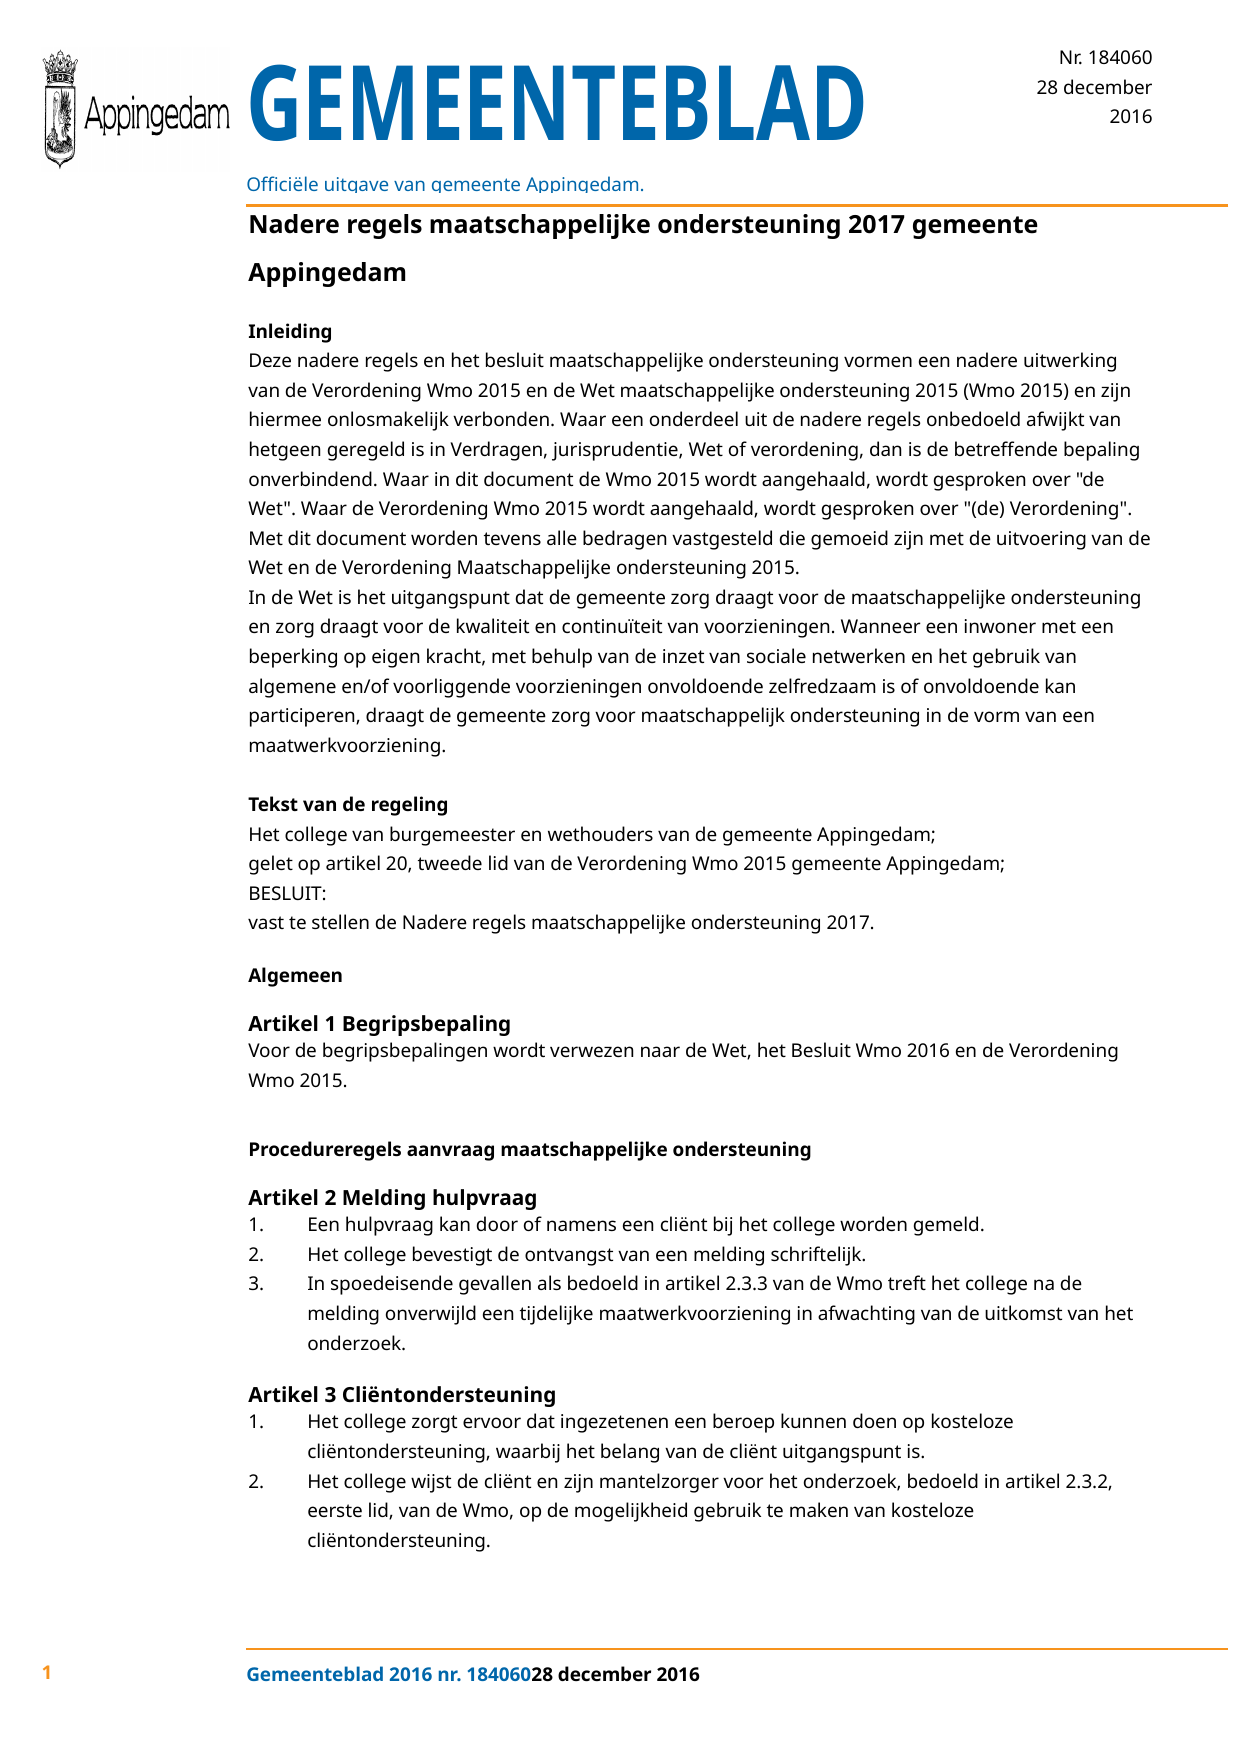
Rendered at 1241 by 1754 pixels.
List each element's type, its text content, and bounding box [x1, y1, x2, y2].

text gelet op artikel 20, tweede lid van de Verordening Wmo 2015 gemeente Appingedam; [248, 850, 1152, 876]
text Artikel 2 Melding hulpvraag [248, 1183, 1152, 1211]
text In de Wet is het uitgangspunt dat de gemeente zorg draagt voor de maatschappelijke ondersteuning en zorg draagt voor de kwaliteit en continuïteit van voorzieningen. Wanneer een inwoner met een beperking op eigen kracht, met behulp van de inzet van sociale netwerken en het gebruik van algemene en/of voorliggende voorzieningen onvoldoende zelfredzaam is of onvoldoende kan participeren, draagt de gemeente zorg voor maatschappelijk ondersteuning in de vorm van een maatwerkvoorziening. [248, 584, 1152, 758]
list Een hulpvraag kan door of namens een cliënt bij het college worden gemeld. [248, 1211, 1152, 1237]
text Artikel 3 Cliëntondersteuning [248, 1380, 1152, 1409]
text BESLUIT: [248, 880, 1152, 906]
text Tekst van de regeling [248, 791, 1152, 817]
text Artikel 1 Begripsbepaling [248, 1009, 1152, 1038]
list Het college bevestigt de ontvangst van een melding schriftelijk. [248, 1241, 1152, 1267]
text Nadere regels maatschappelijke ondersteuning 2017 gemeente Appingedam [248, 207, 1152, 288]
text vast te stellen de Nadere regels maatschappelijke ondersteuning 2017. [248, 909, 1152, 935]
list Het college wijst de cliënt en zijn mantelzorger voor het onderzoek, bedoeld in artikel 2.3.2, eerste lid, van de Wmo, op de mogelijkheid gebruik te maken van kosteloze cliëntondersteuning. [248, 1468, 1152, 1553]
text Deze nadere regels en het besluit maatschappelijke ondersteuning vormen een nadere uitwerking van de Verordening Wmo 2015 en de Wet maatschappelijke ondersteuning 2015 (Wmo 2015) en zijn hiermee onlosmakelijk verbonden. Waar een onderdeel uit de nadere regels onbedoeld afwijkt van hetgeen geregeld is in Verdragen, jurisprudentie, Wet of verordening, dan is de betreffende bepaling onverbindend. Waar in dit document de Wmo 2015 wordt aangehaald, wordt gesproken over "de Wet". Waar de Verordening Wmo 2015 wordt aangehaald, wordt gesproken over "(de) Verordening". [248, 347, 1152, 521]
picture [41, 47, 231, 172]
text Inleiding [248, 318, 1152, 344]
list Het college zorgt ervoor dat ingezetenen een beroep kunnen doen op kosteloze cliëntondersteuning, waarbij het belang van de cliënt uitgangspunt is. [248, 1409, 1152, 1464]
text Procedureregels aanvraag maatschappelijke ondersteuning [248, 1134, 1152, 1162]
text Het college van burgemeester en wethouders van de gemeente Appingedam; [248, 821, 1152, 847]
text Algemeen [248, 960, 1152, 988]
text Voor de begripsbepalingen wordt verwezen naar de Wet, het Besluit Wmo 2016 en de Verordening Wmo 2015. [248, 1038, 1152, 1093]
list In spoedeisende gevallen als bedoeld in artikel 2.3.3 van de Wmo treft het college na de melding onverwijld een tijdelijke maatwerkvoorziening in afwachting van de uitkomst van het onderzoek. [248, 1271, 1152, 1356]
text Met dit document worden tevens alle bedragen vastgesteld die gemoeid zijn met de uitvoering van de Wet en de Verordening Maatschappelijke ondersteuning 2015. [248, 525, 1152, 580]
